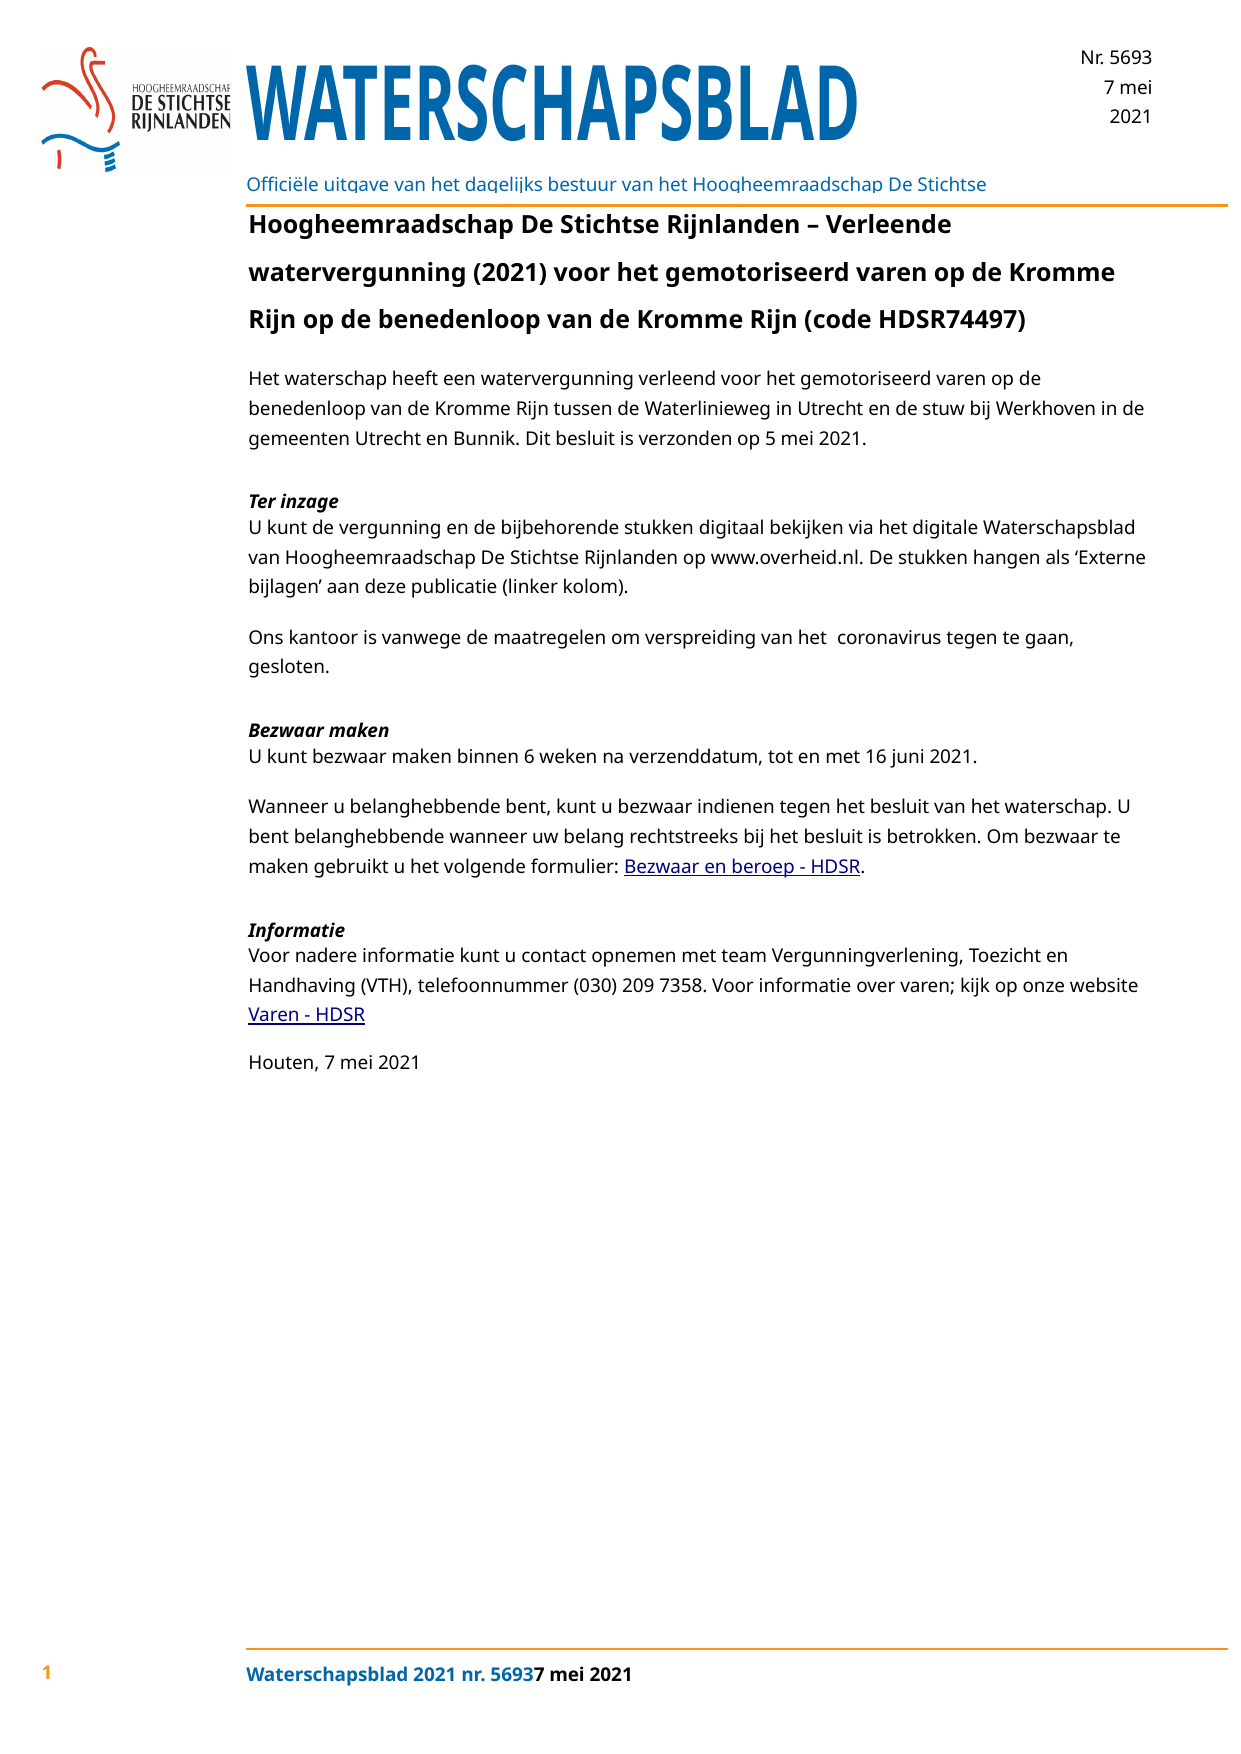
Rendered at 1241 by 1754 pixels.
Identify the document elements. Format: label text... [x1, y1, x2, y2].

picture [41, 47, 231, 172]
text Informatie [248, 917, 1152, 942]
text U kunt de vergunning en de bijbehorende stukken digitaal bekijken via het digitale Waterschapsblad van Hoogheemraadschap De Stichtse Rijnlanden op www.overheid.nl. De stukken hangen als ‘Externe bijlagen’ aan deze publicatie (linker kolom). [248, 514, 1152, 599]
text Bezwaar maken [248, 717, 1152, 743]
text Voor nadere informatie kunt u contact opnemen met team Vergunningverlening, Toezicht en Handhaving (VTH), telefoonnummer (030) 209 7358. Voor informatie over varen; kijk op onze website Varen - HDSR [248, 942, 1152, 1027]
text Ter inzage [248, 489, 1152, 514]
text Wanneer u belanghebbende bent, kunt u bezwaar indienen tegen het besluit van het waterschap. U bent belanghebbende wanneer uw belang rechtstreeks bij het besluit is betrokken. Om bezwaar te maken gebruikt u het volgende formulier: Bezwaar en beroep - HDSR. [248, 794, 1152, 878]
text Ons kantoor is vanwege de maatregelen om verspreiding van het coronavirus tegen te gaan, gesloten. [248, 624, 1152, 679]
text Hoogheemraadschap De Stichtse Rijnlanden – Verleende watervergunning (2021) voor het gemotoriseerd varen op de Kromme Rijn op de benedenloop van de Kromme Rijn (code HDSR74497) [248, 207, 1152, 336]
text Houten, 7 mei 2021 [248, 1049, 1152, 1075]
text Het waterschap heeft een watervergunning verleend voor het gemotoriseerd varen op de benedenloop van de Kromme Rijn tussen de Waterlinieweg in Utrecht en de stuw bij Werkhoven in de gemeenten Utrecht en Bunnik. Dit besluit is verzonden op 5 mei 2021. [248, 366, 1152, 450]
text U kunt bezwaar maken binnen 6 weken na verzenddatum, tot en met 16 juni 2021. [248, 743, 1152, 769]
